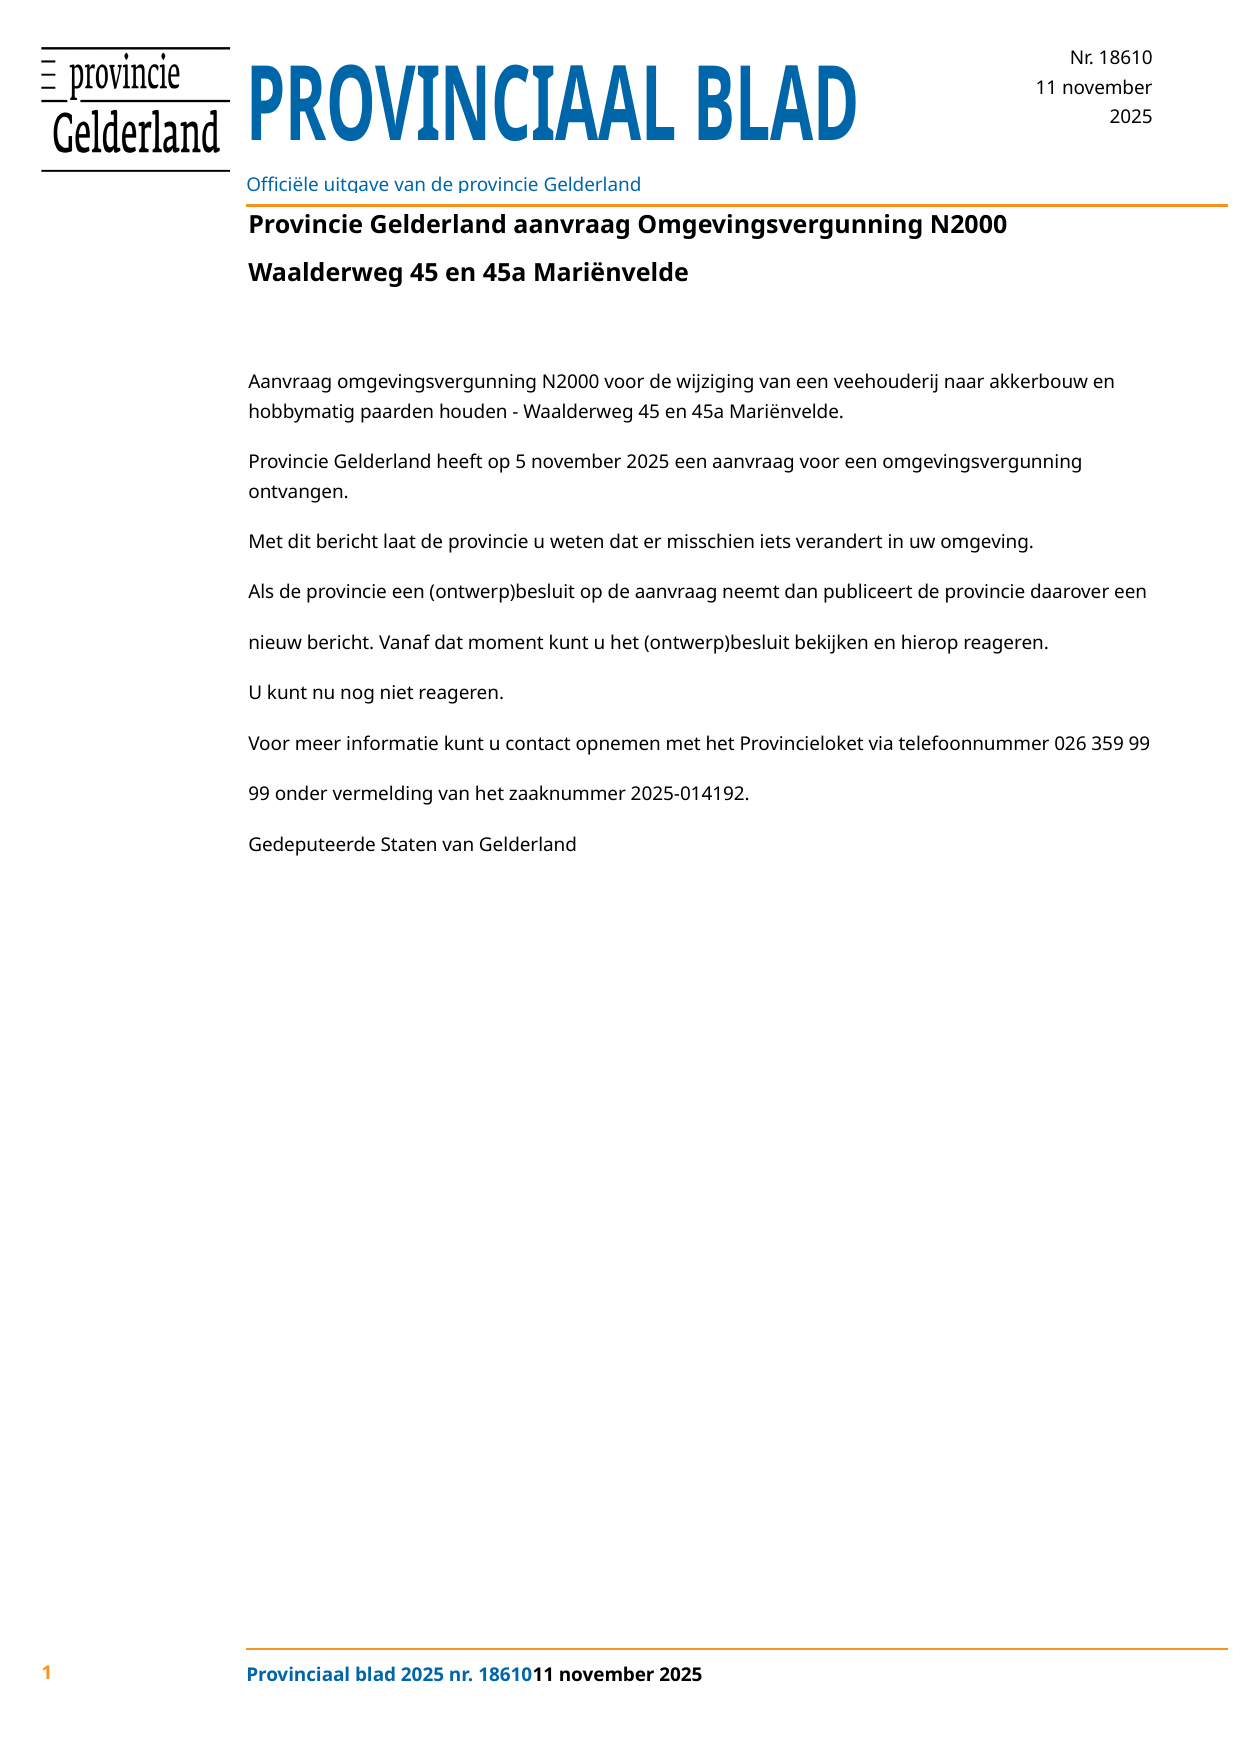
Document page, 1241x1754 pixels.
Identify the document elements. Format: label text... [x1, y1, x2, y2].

text nieuw bericht. Vanaf dat moment kunt u het (ontwerp)besluit bekijken en hierop reageren. [248, 629, 1152, 655]
text U kunt nu nog niet reageren. [248, 679, 1152, 705]
text Als de provincie een (ontwerp)besluit op de aanvraag neemt dan publiceert de provincie daarover een [248, 579, 1152, 604]
picture [41, 47, 231, 172]
text Provincie Gelderland aanvraag Omgevingsvergunning N2000 Waalderweg 45 en 45a Mariënvelde [248, 207, 1152, 288]
text Met dit bericht laat de provincie u weten dat er misschien iets verandert in uw omgeving. [248, 528, 1152, 554]
text Voor meer informatie kunt u contact opnemen met het Provincieloket via telefoonnummer 026 359 99 [248, 730, 1152, 756]
text Gedeputeerde Staten van Gelderland [248, 831, 1152, 857]
text 99 onder vermelding van het zaaknummer 2025-014192. [248, 780, 1152, 806]
text Provincie Gelderland heeft op 5 november 2025 een aanvraag voor een omgevingsvergunning ontvangen. [248, 448, 1152, 504]
text Aanvraag omgevingsvergunning N2000 voor de wijziging van een veehouderij naar akkerbouw en hobbymatig paarden houden - Waalderweg 45 en 45a Mariënvelde. [248, 368, 1152, 424]
